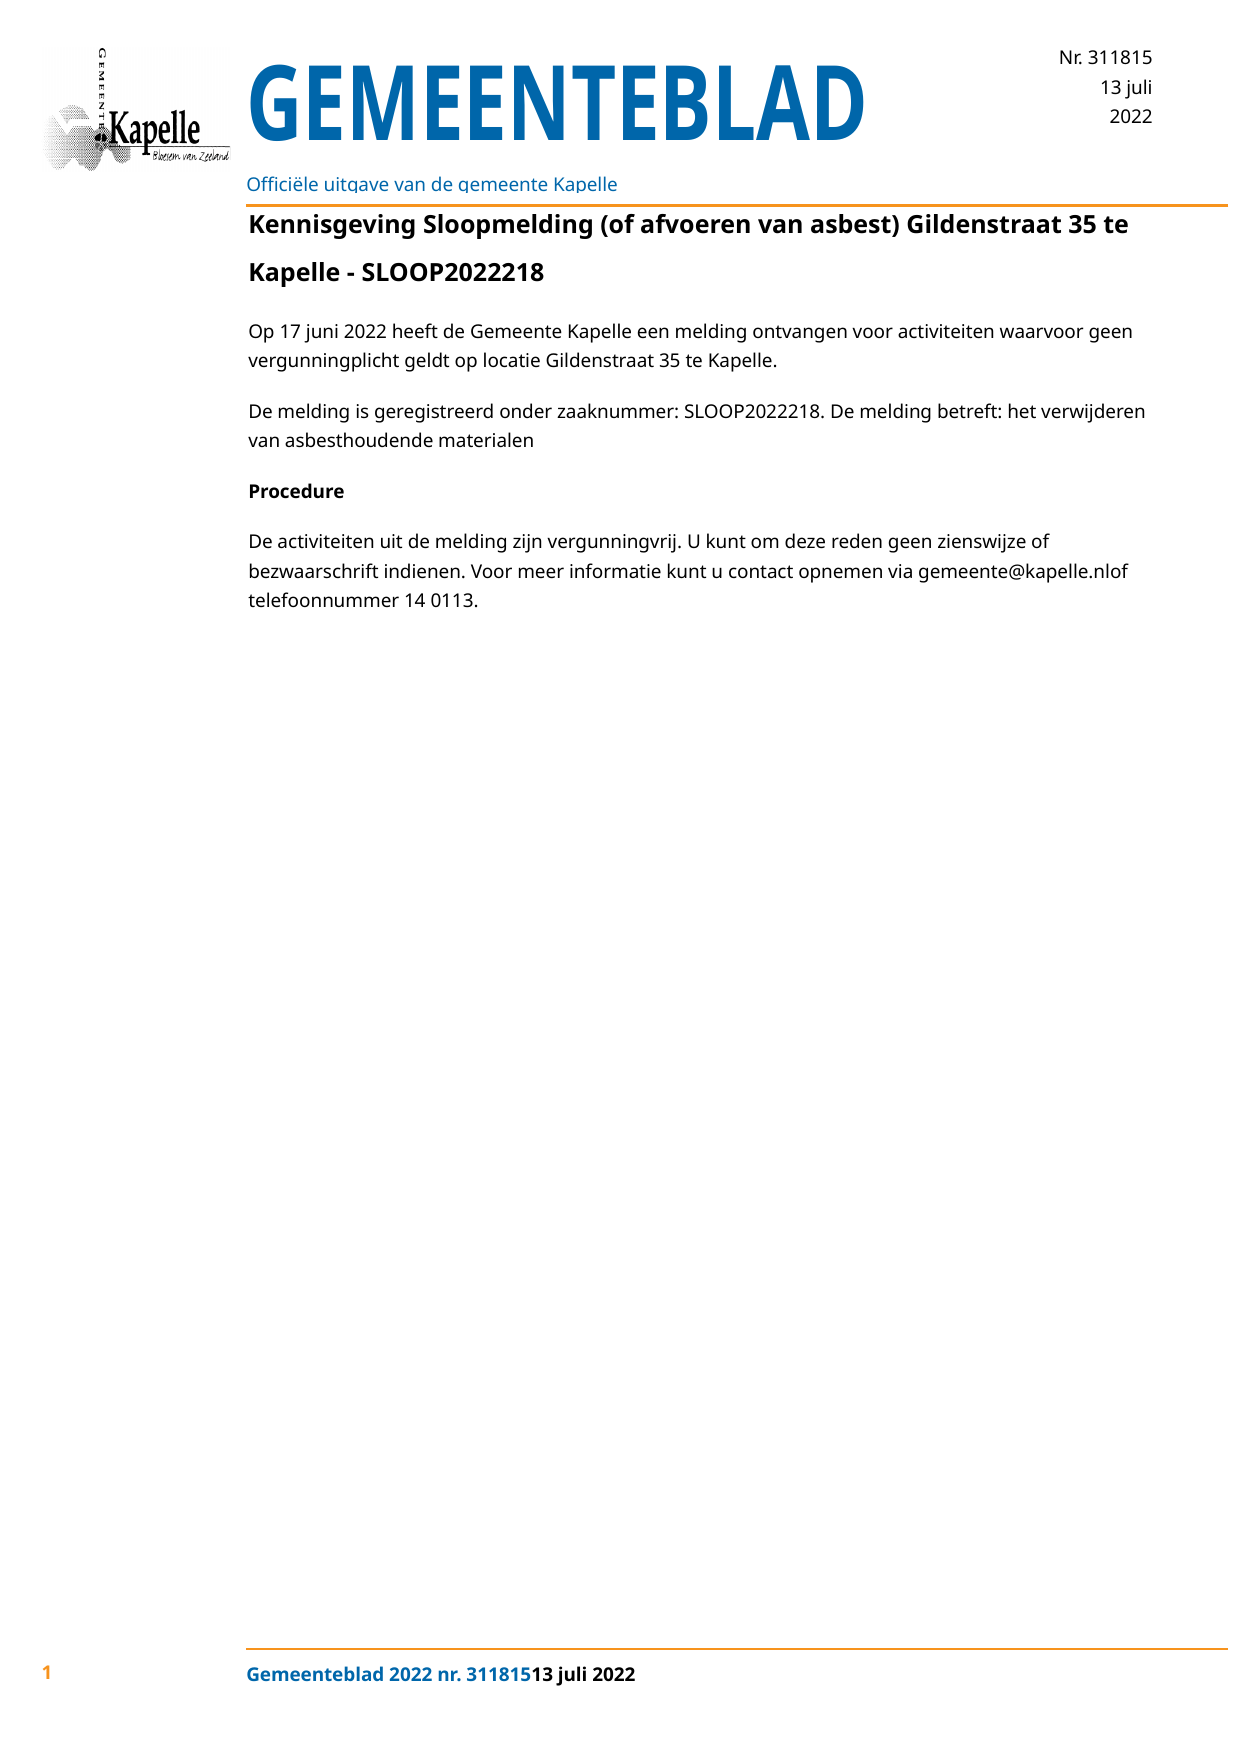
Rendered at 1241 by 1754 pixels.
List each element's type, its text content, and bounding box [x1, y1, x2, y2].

picture [41, 47, 231, 172]
text Procedure [248, 478, 1152, 504]
text Op 17 juni 2022 heeft de Gemeente Kapelle een melding ontvangen voor activiteiten waarvoor geen vergunningplicht geldt op locatie Gildenstraat 35 te Kapelle. [248, 318, 1152, 373]
text De activiteiten uit de melding zijn vergunningvrij. U kunt om deze reden geen zienswijze of bezwaarschrift indienen. Voor meer informatie kunt u contact opnemen via gemeente@kapelle.nlof telefoonnummer 14 0113. [248, 528, 1152, 613]
text Kennisgeving Sloopmelding (of afvoeren van asbest) Gildenstraat 35 te Kapelle - SLOOP2022218 [248, 207, 1152, 288]
text De melding is geregistreerd onder zaaknummer: SLOOP2022218. De melding betreft: het verwijderen van asbesthoudende materialen [248, 398, 1152, 453]
